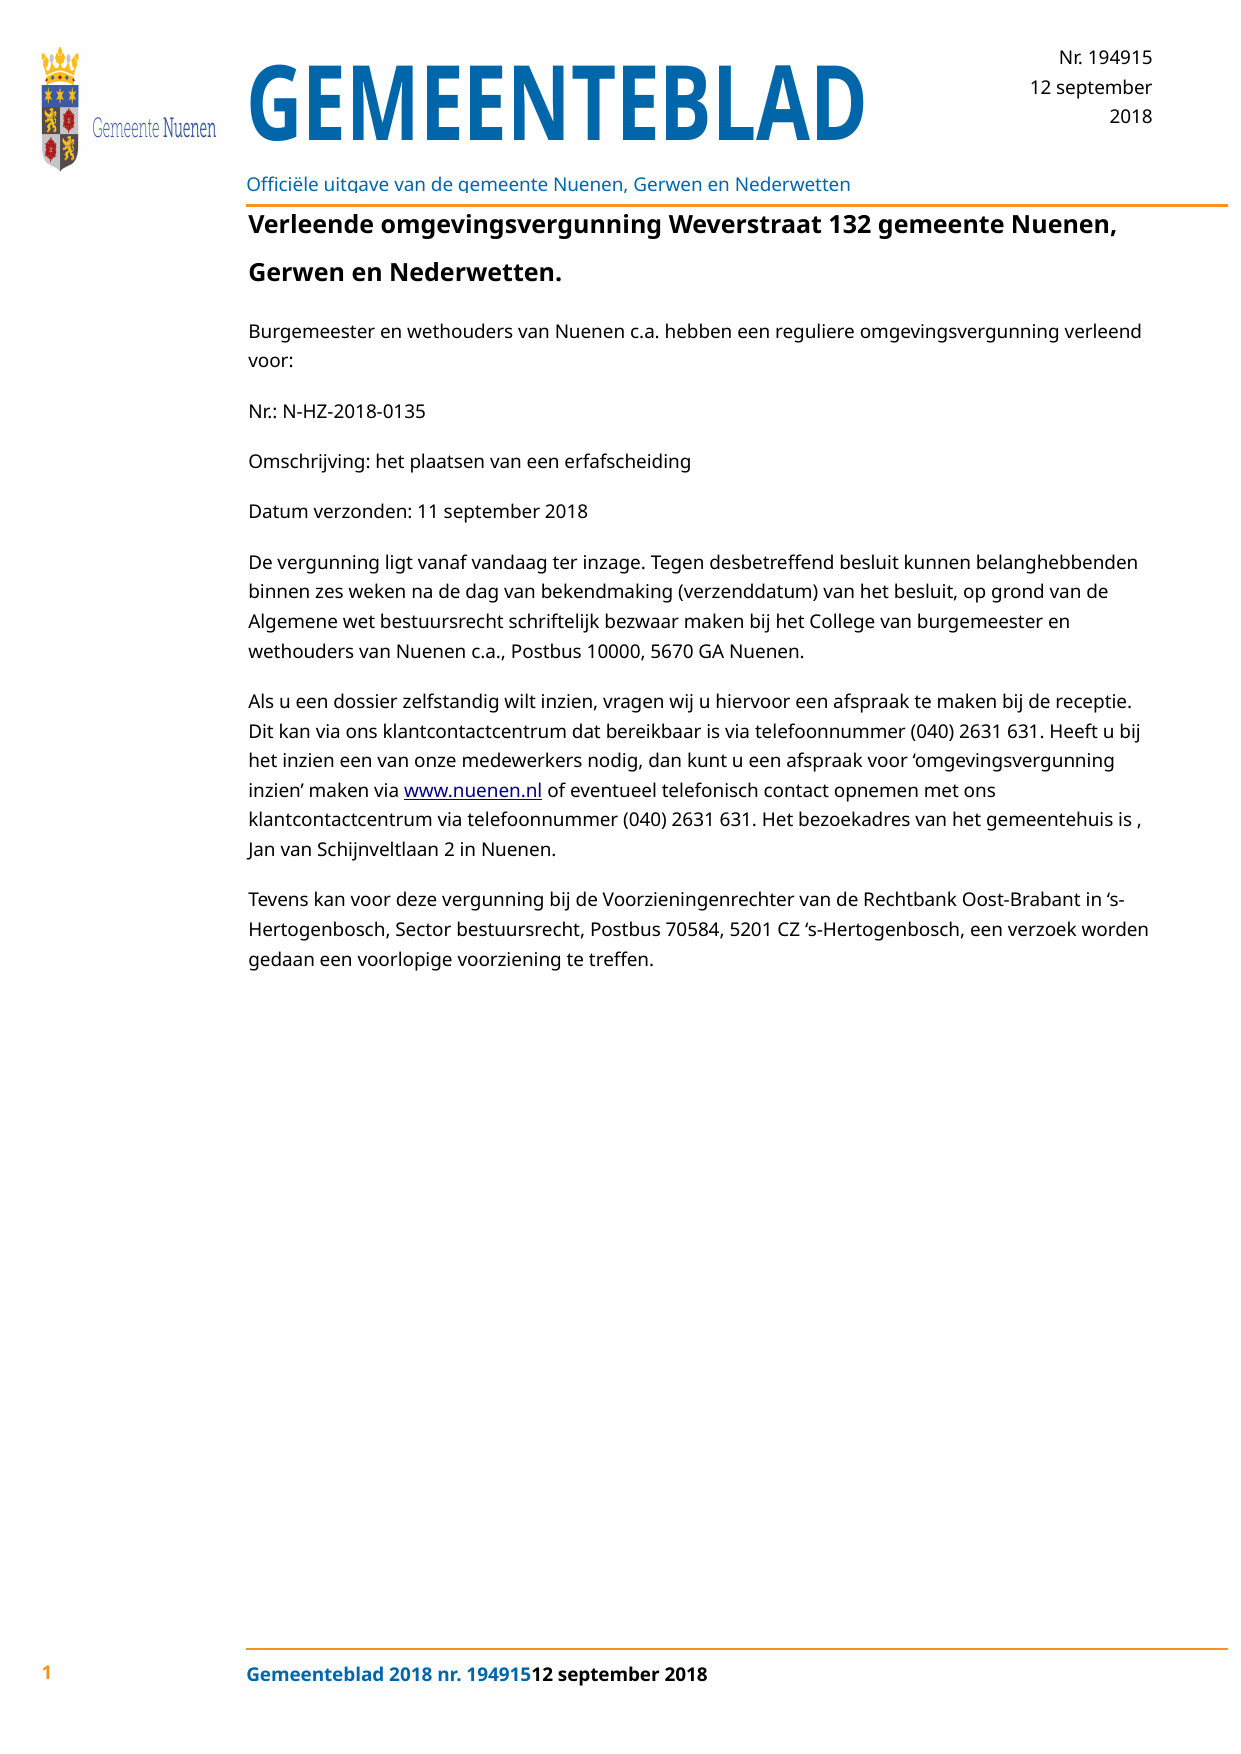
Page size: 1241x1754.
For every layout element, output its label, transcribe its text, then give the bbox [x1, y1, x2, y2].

text Burgemeester en wethouders van Nuenen c.a. hebben een reguliere omgevingsvergunning verleend voor: [248, 318, 1152, 373]
picture [41, 47, 231, 172]
text Nr.: N-HZ-2018-0135 [248, 398, 1152, 424]
text Als u een dossier zelfstandig wilt inzien, vragen wij u hiervoor een afspraak te maken bij de receptie. Dit kan via ons klantcontactcentrum dat bereikbaar is via telefoonnummer (040) 2631 631. Heeft u bij het inzien een van onze medewerkers nodig, dan kunt u een afspraak voor ‘omgevingsvergunning inzien’ maken via www.nuenen.nl of eventueel telefonisch contact opnemen met ons klantcontactcentrum via telefoonnummer (040) 2631 631. Het bezoekadres van het gemeentehuis is , Jan van Schijnveltlaan 2 in Nuenen. [248, 688, 1152, 862]
text De vergunning ligt vanaf vandaag ter inzage. Tegen desbetreffend besluit kunnen belanghebbenden binnen zes weken na de dag van bekendmaking (verzenddatum) van het besluit, op grond van de Algemene wet bestuursrecht schriftelijk bezwaar maken bij het College van burgemeester en wethouders van Nuenen c.a., Postbus 10000, 5670 GA Nuenen. [248, 549, 1152, 664]
text Tevens kan voor deze vergunning bij de Voorzieningenrechter van de Rechtbank Oost-Brabant in ‘s-Hertogenbosch, Sector bestuursrecht, Postbus 70584, 5201 CZ ‘s-Hertogenbosch, een verzoek worden gedaan een voorlopige voorziening te treffen. [248, 887, 1152, 972]
text Verleende omgevingsvergunning Weverstraat 132 gemeente Nuenen, Gerwen en Nederwetten. [248, 207, 1152, 288]
text Omschrijving: het plaatsen van een erfafscheiding [248, 448, 1152, 474]
text Datum verzonden: 11 september 2018 [248, 499, 1152, 524]
